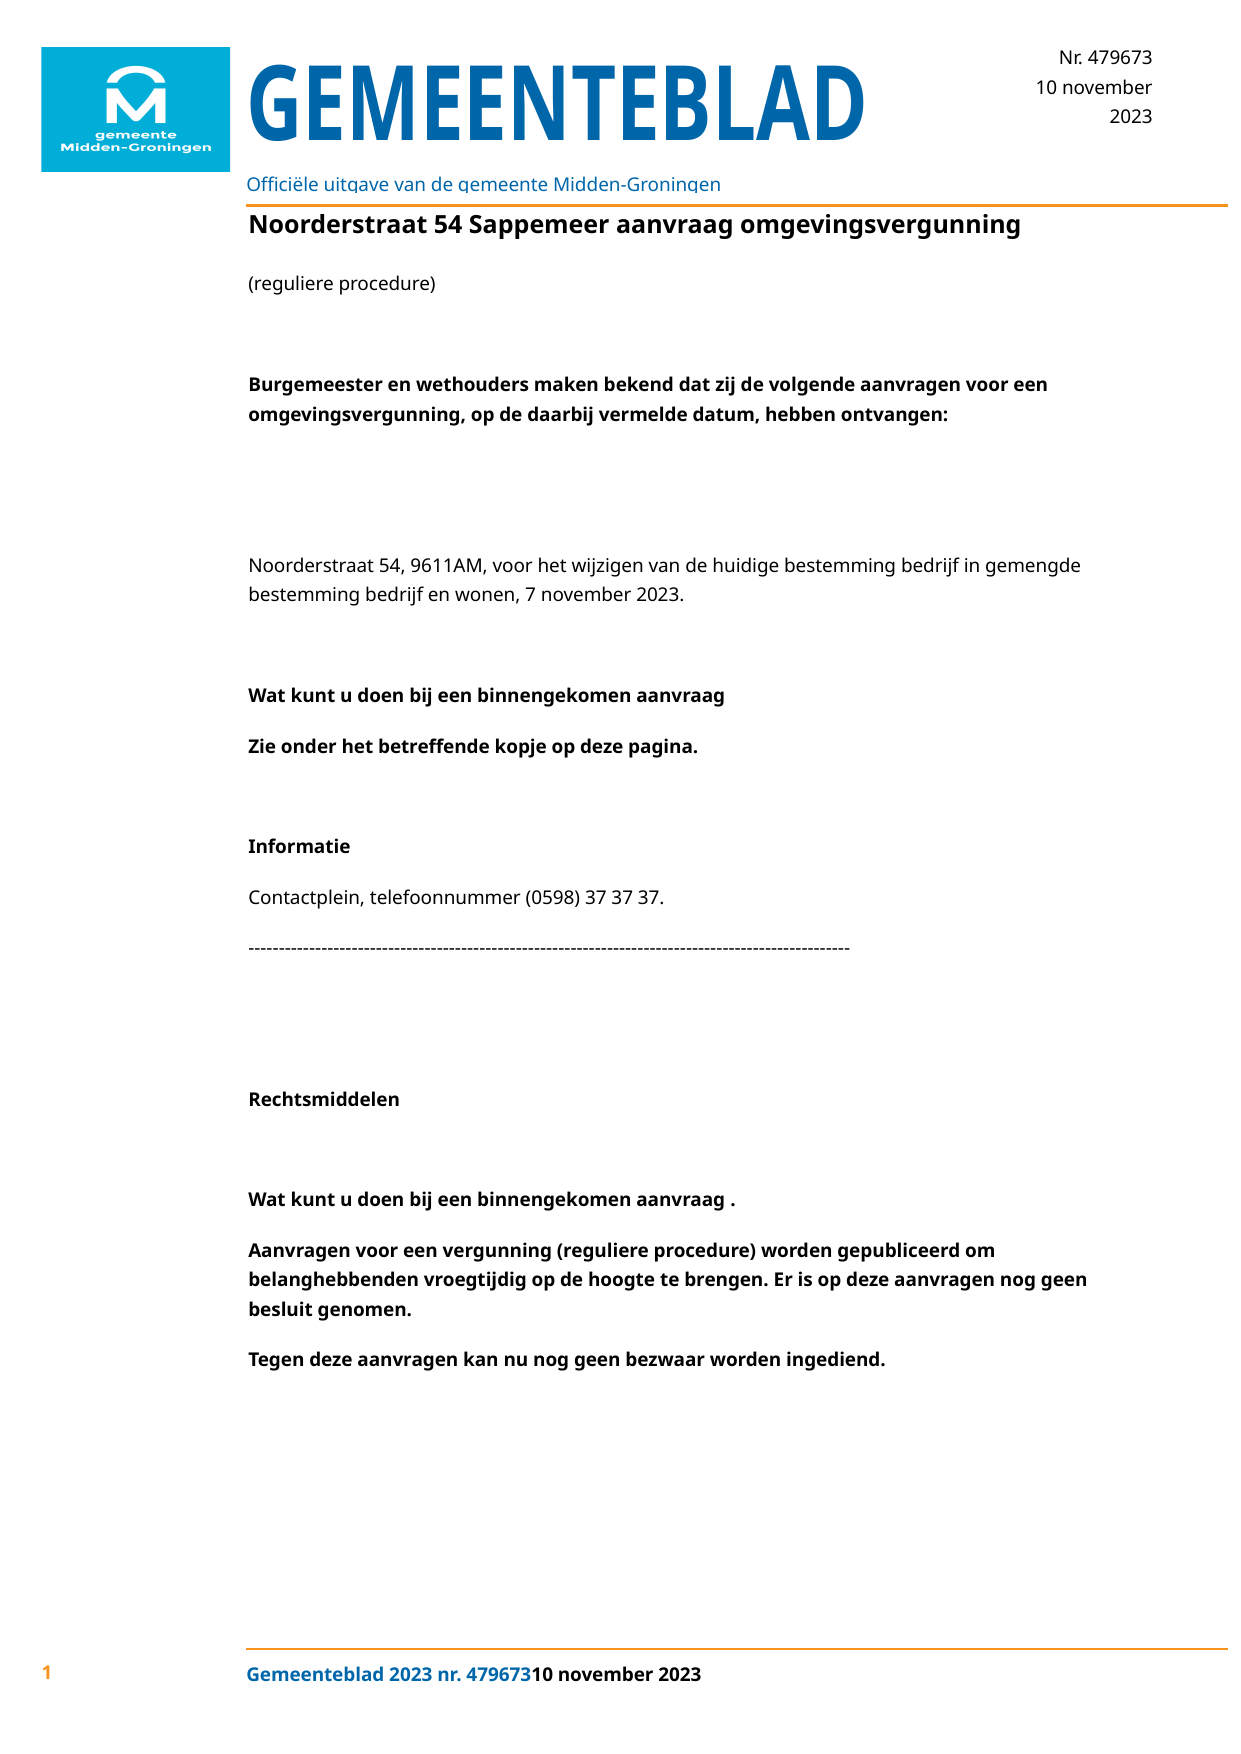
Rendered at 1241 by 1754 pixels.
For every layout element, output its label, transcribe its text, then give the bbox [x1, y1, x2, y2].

text Tegen deze aanvragen kan nu nog geen bezwaar worden ingediend. [248, 1347, 1152, 1372]
picture [108, 66, 164, 82]
text Informatie [248, 834, 1152, 859]
text Rechtsmiddelen [248, 1086, 1152, 1111]
picture [107, 89, 165, 122]
text Contactplein, telefoonnummer (0598) 37 37 37. [248, 884, 1152, 910]
text Wat kunt u doen bij een binnengekomen aanvraag [248, 682, 1152, 708]
picture [184, 146, 190, 153]
text Noorderstraat 54 Sappemeer aanvraag omgevingsvergunning [248, 207, 1152, 241]
text Zie onder het betreffende kopje op deze pagina. [248, 733, 1152, 758]
text Aanvragen voor een vergunning (reguliere procedure) worden gepubliceerd om belanghebbenden vroegtijdig op de hoogte te brengen. Er is op deze aanvragen nog geen besluit genomen. [248, 1237, 1152, 1322]
text Noorderstraat 54, 9611AM, voor het wijzigen van de huidige bestemming bedrijf in gemengde bestemming bedrijf en wonen, 7 november 2023. [248, 552, 1152, 607]
text (reguliere procedure) [248, 270, 1152, 296]
text Burgemeester en wethouders maken bekend dat zij de volgende aanvragen voor een omgevingsvergunning, op de daarbij vermelde datum, hebben ontvangen: [248, 371, 1152, 426]
text --------------------------------------------------------------------------------------------------- [248, 934, 1152, 960]
text Wat kunt u doen bij een binnengekomen aanvraag . [248, 1187, 1152, 1212]
